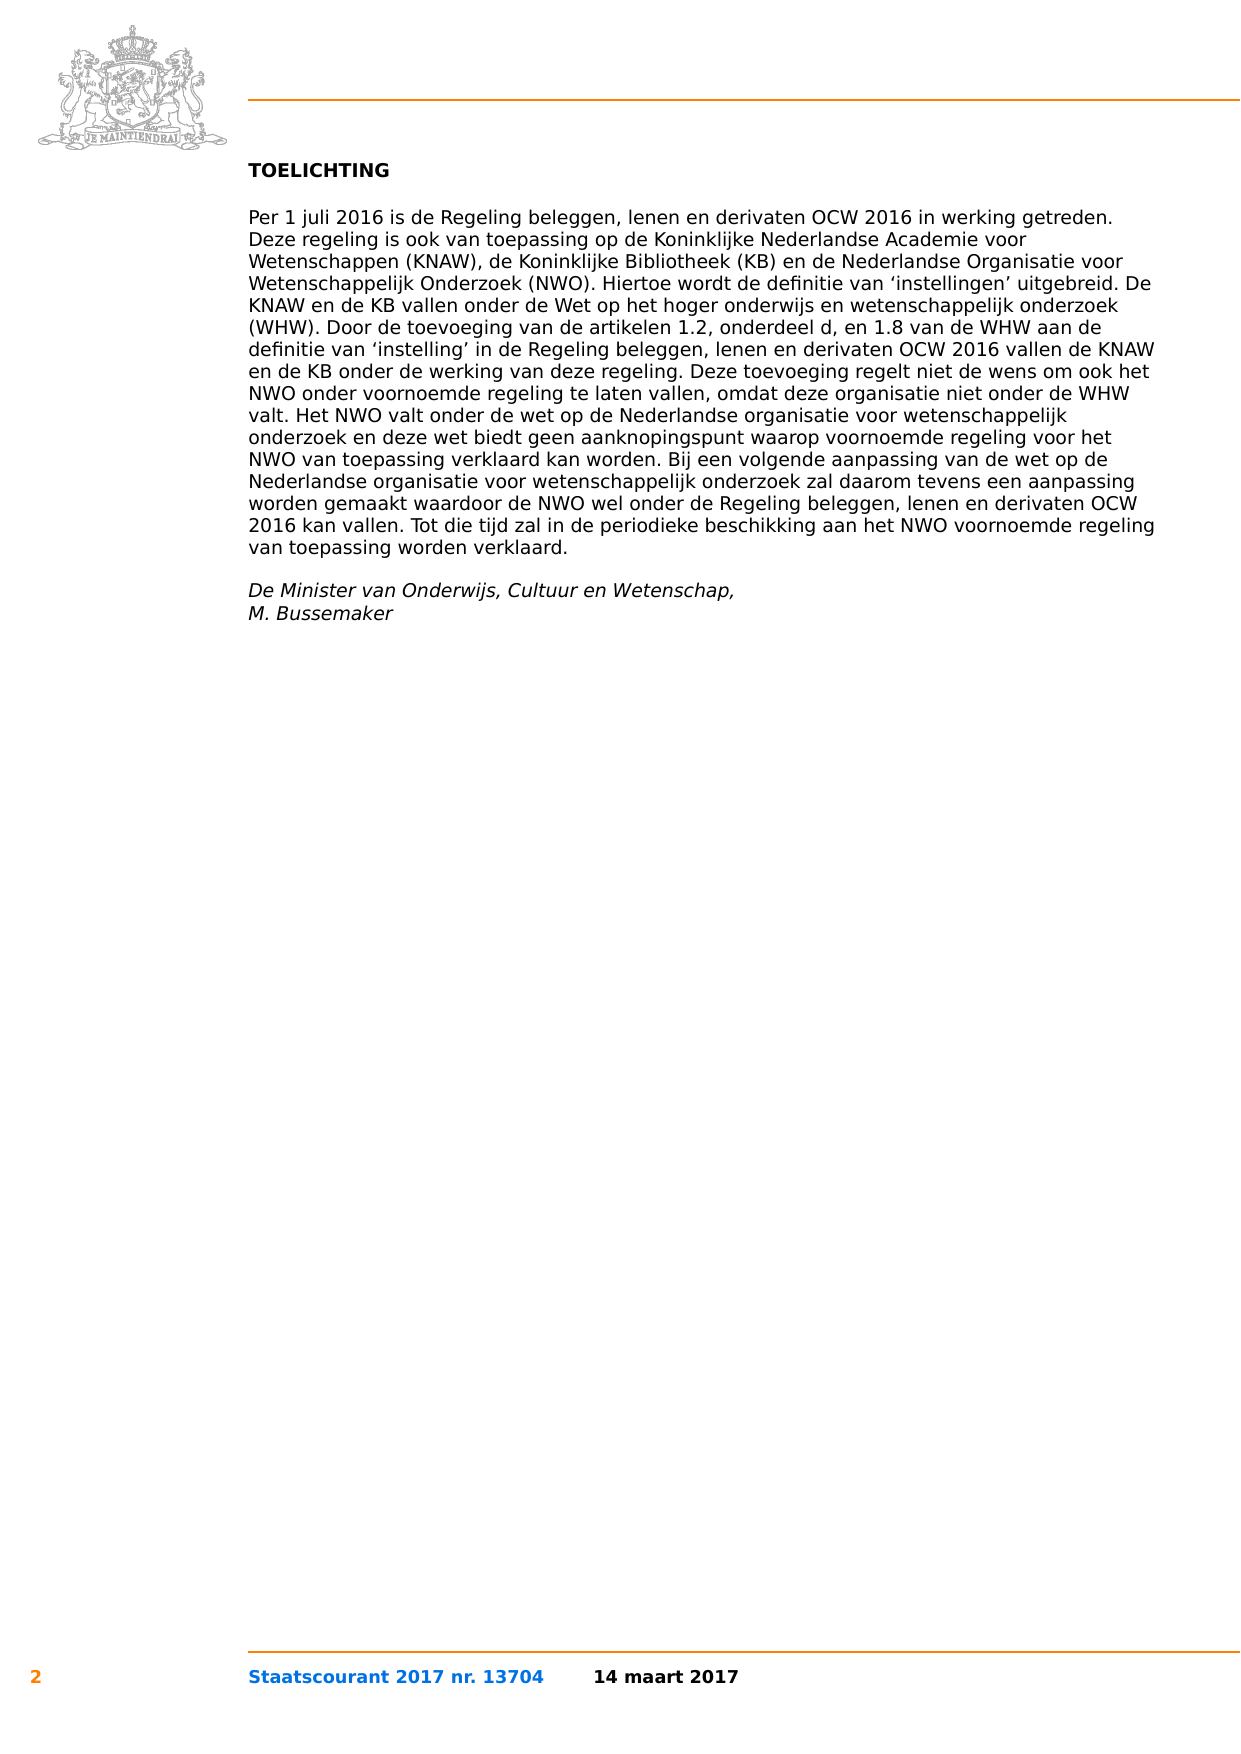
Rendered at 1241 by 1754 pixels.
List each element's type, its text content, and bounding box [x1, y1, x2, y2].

subtitle TOELICHTING [248, 160, 1163, 182]
text De Minister van Onderwijs, Cultuur en Wetenschap, M. Bussemaker [248, 580, 1163, 624]
picture [38, 25, 227, 150]
text Per 1 juli 2016 is de Regeling beleggen, lenen en derivaten OCW 2016 in werking getreden. Deze regeling is ook van toepassing op de Koninklijke Nederlandse Academie voor Wetenschappen (KNAW), de Koninklijke Bibliotheek (KB) en de Nederlandse Organisatie voor Wetenschappelijk Onderzoek (NWO). Hiertoe wordt de definitie van ‘instellingen’ uitgebreid. De KNAW en de KB vallen onder de Wet op het hoger onderwijs en wetenschappelijk onderzoek (WHW). Door de toevoeging van de artikelen 1.2, onderdeel d, en 1.8 van de WHW aan de definitie van ‘instelling’ in de Regeling beleggen, lenen en derivaten OCW 2016 vallen de KNAW en de KB onder de werking van deze regeling. Deze toevoeging regelt niet de wens om ook het NWO onder voornoemde regeling te laten vallen, omdat deze organisatie niet onder de WHW valt. Het NWO valt onder de wet op de Nederlandse organisatie voor wetenschappelijk onderzoek en deze wet biedt geen aanknopingspunt waarop voornoemde regeling voor het NWO van toepassing verklaard kan worden. Bij een volgende aanpassing van de wet op de Nederlandse organisatie voor wetenschappelijk onderzoek zal daarom tevens een aanpassing worden gemaakt waardoor de NWO wel onder de Regeling beleggen, lenen en derivaten OCW 2016 kan vallen. Tot die tijd zal in de periodieke beschikking aan het NWO voornoemde regeling van toepassing worden verklaard. [248, 207, 1163, 558]
